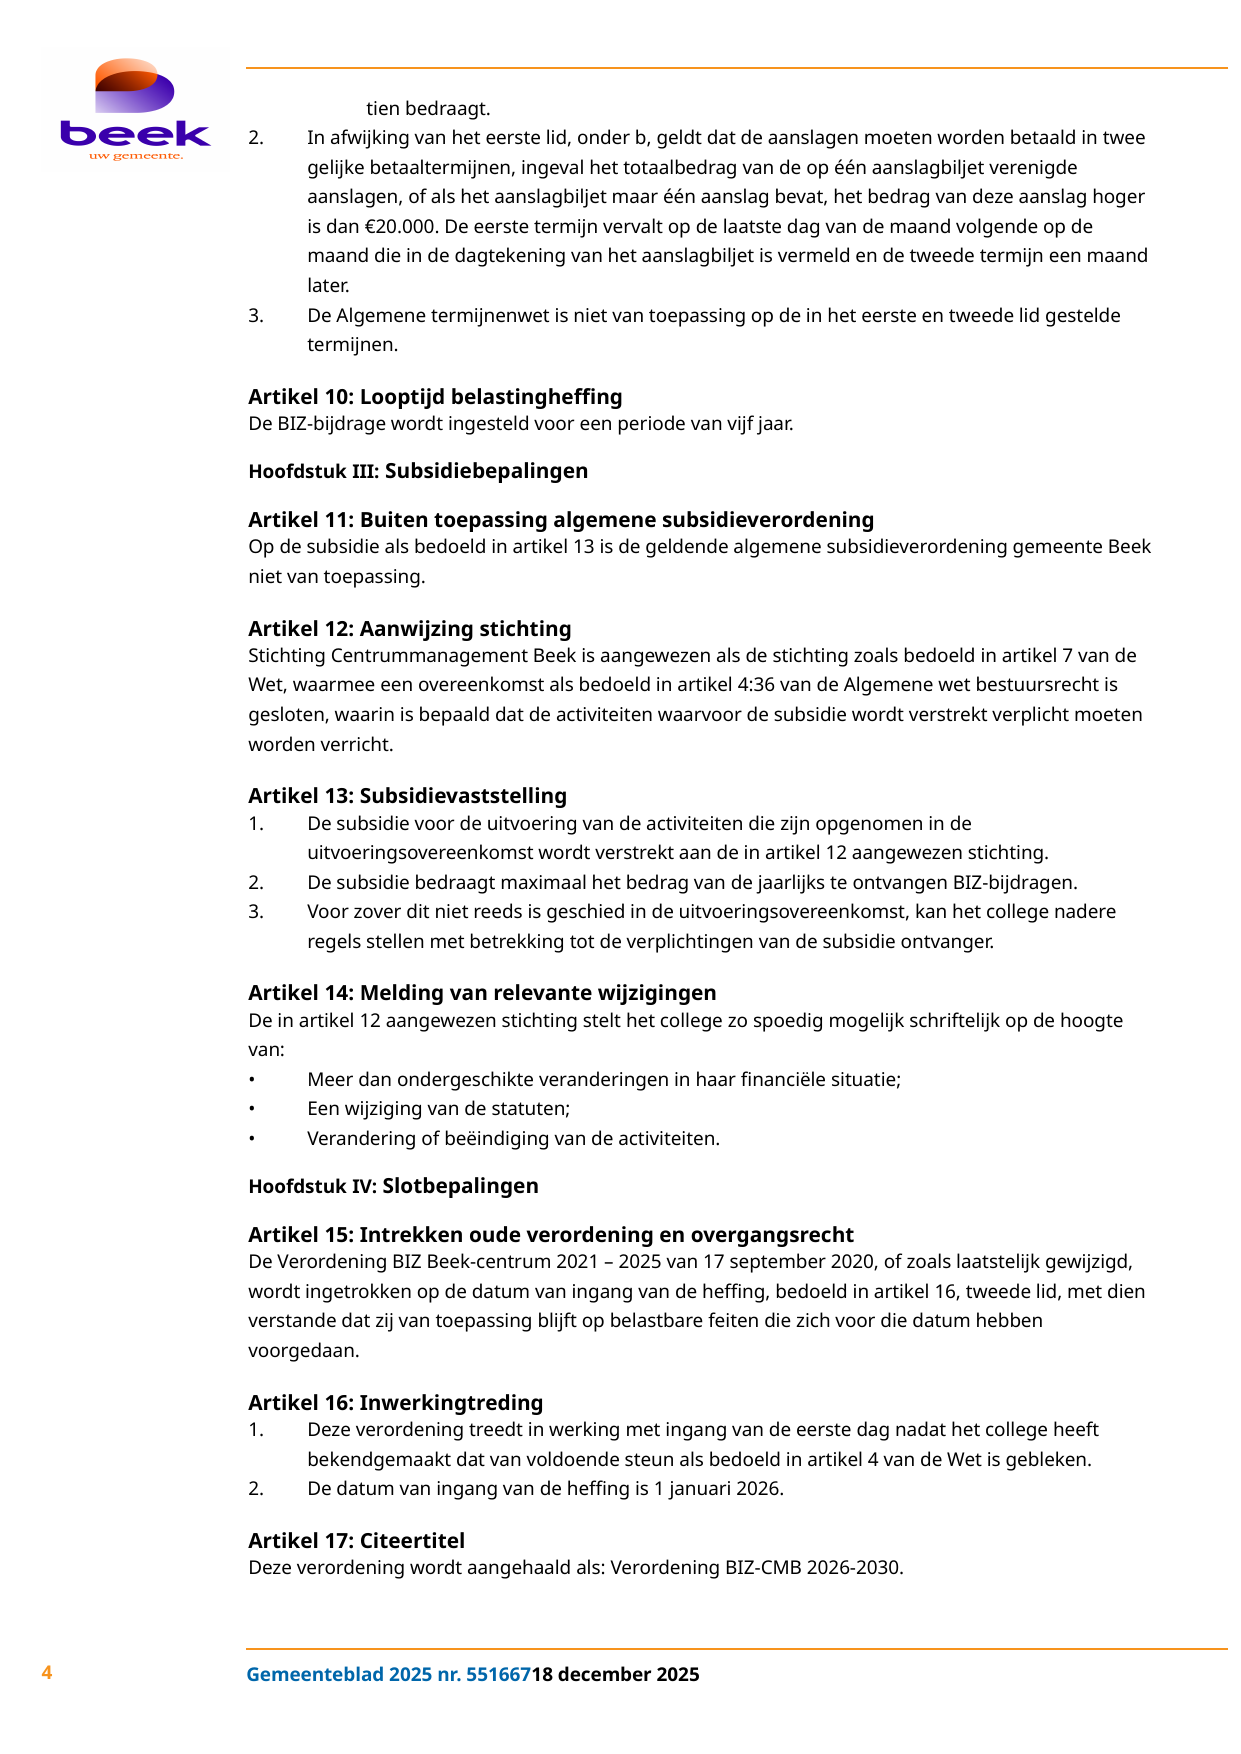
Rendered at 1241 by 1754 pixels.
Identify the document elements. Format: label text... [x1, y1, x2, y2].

text Hoofdstuk IV: Slotbepalingen [248, 1171, 1152, 1199]
text Artikel 14: Melding van relevante wijzigingen [248, 978, 1152, 1007]
list Verandering of beëindiging van de activiteiten. [248, 1125, 1152, 1151]
text De BIZ-bijdrage wordt ingesteld voor een periode van vijf jaar. [248, 410, 1152, 436]
text De in artikel 12 aangewezen stichting stelt het college zo spoedig mogelijk schriftelijk op de hoogte van: [248, 1007, 1152, 1062]
list Voor zover dit niet reeds is geschied in de uitvoeringsovereenkomst, kan het college nadere regels stellen met betrekking tot de verplichtingen van de subsidie ontvanger. [248, 898, 1152, 954]
list De datum van ingang van de heffing is 1 januari 2026. [248, 1475, 1152, 1501]
text Artikel 16: Inwerkingtreding [248, 1388, 1152, 1416]
text De Verordening BIZ Beek-centrum 2021 – 2025 van 17 september 2020, of zoals laatstelijk gewijzigd, wordt ingetrokken op de datum van ingang van de heffing, bedoeld in artikel 16, tweede lid, met dien verstande dat zij van toepassing blijft op belastbare feiten die zich voor die datum hebben voorgedaan. [248, 1248, 1152, 1363]
list De Algemene termijnenwet is niet van toepassing op de in het eerste en tweede lid gestelde termijnen. [248, 302, 1152, 357]
text Artikel 12: Aanwijzing stichting [248, 614, 1152, 642]
list tien bedraagt. [307, 95, 1152, 121]
list Meer dan ondergeschikte veranderingen in haar financiële situatie; [248, 1066, 1152, 1092]
text Hoofdstuk III: Subsidiebepalingen [248, 456, 1152, 484]
text Stichting Centrummanagement Beek is aangewezen als de stichting zoals bedoeld in artikel 7 van de Wet, waarmee een overeenkomst als bedoeld in artikel 4:36 van de Algemene wet bestuursrecht is gesloten, waarin is bepaald dat de activiteiten waarvoor de subsidie wordt verstrekt verplicht moeten worden verricht. [248, 642, 1152, 757]
text Artikel 17: Citeertitel [248, 1526, 1152, 1554]
text Artikel 13: Subsidievaststelling [248, 781, 1152, 810]
list Deze verordening treedt in werking met ingang van de eerste dag nadat het college heeft bekendgemaakt dat van voldoende steun als bedoeld in artikel 4 van de Wet is gebleken. [248, 1416, 1152, 1471]
text Artikel 10: Looptijd belastingheffing [248, 382, 1152, 410]
list De subsidie voor de uitvoering van de activiteiten die zijn opgenomen in de uitvoeringsovereenkomst wordt verstrekt aan de in artikel 12 aangewezen stichting. [248, 810, 1152, 865]
text Deze verordening wordt aangehaald als: Verordening BIZ-CMB 2026-2030. [248, 1554, 1152, 1580]
list Een wijziging van de statuten; [248, 1096, 1152, 1121]
picture [41, 47, 231, 172]
text Artikel 11: Buiten toepassing algemene subsidieverordening [248, 505, 1152, 534]
text Op de subsidie als bedoeld in artikel 13 is de geldende algemene subsidieverordening gemeente Beek niet van toepassing. [248, 534, 1152, 589]
list De subsidie bedraagt maximaal het bedrag van de jaarlijks te ontvangen BIZ-bijdragen. [248, 869, 1152, 894]
text Artikel 15: Intrekken oude verordening en overgangsrecht [248, 1220, 1152, 1248]
list In afwijking van het eerste lid, onder b, geldt dat de aanslagen moeten worden betaald in twee gelijke betaaltermijnen, ingeval het totaalbedrag van de op één aanslagbiljet verenigde aanslagen, of als het aanslagbiljet maar één aanslag bevat, het bedrag van deze aanslag hoger is dan €20.000. De eerste termijn vervalt op de laatste dag van de maand volgende op de maand die in de dagtekening van het aanslagbiljet is vermeld en de tweede termijn een maand later. [248, 124, 1152, 298]
